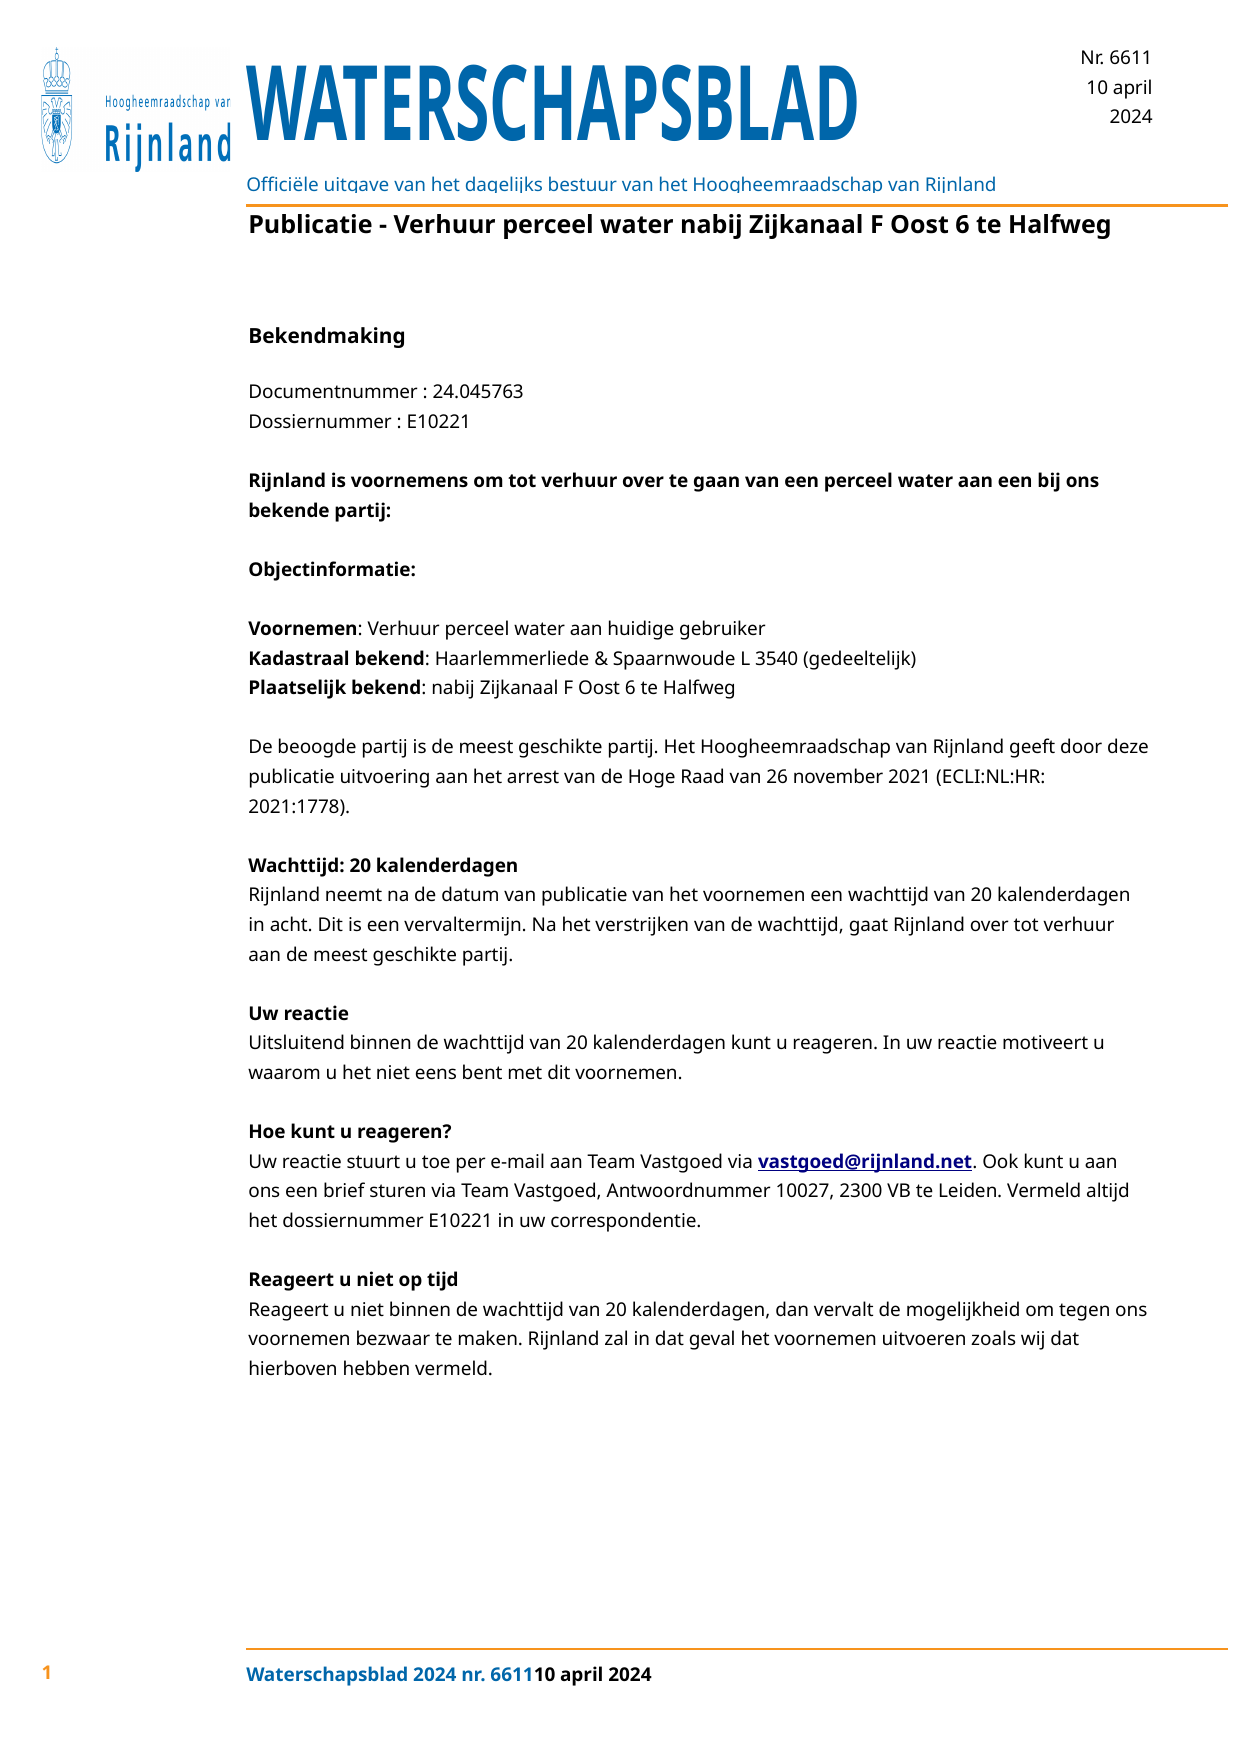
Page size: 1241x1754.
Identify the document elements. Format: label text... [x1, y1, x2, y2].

text Uw reactie [248, 1000, 1152, 1026]
picture [41, 47, 231, 172]
text Uitsluitend binnen de wachttijd van 20 kalenderdagen kunt u reageren. In uw reactie motiveert u waarom u het niet eens bent met dit voornemen. [248, 1029, 1152, 1085]
text Wachttijd: 20 kalenderdagen [248, 852, 1152, 878]
text Hoe kunt u reageren? [248, 1118, 1152, 1144]
text Publicatie - Verhuur perceel water nabij Zijkanaal F Oost 6 te Halfweg [248, 207, 1152, 241]
text Dossiernummer : E10221 [248, 408, 1152, 434]
text Rijnland is voornemens om tot verhuur over te gaan van een perceel water aan een bij ons bekende partij: [248, 467, 1152, 523]
text Kadastraal bekend: Haarlemmerliede & Spaarnwoude L 3540 (gedeeltelijk) [248, 645, 1152, 671]
text Reageert u niet binnen de wachttijd van 20 kalenderdagen, dan vervalt de mogelijkheid om tegen ons voornemen bezwaar te maken. Rijnland zal in dat geval het voornemen uitvoeren zoals wij dat hierboven hebben vermeld. [248, 1296, 1152, 1381]
text Plaatselijk bekend: nabij Zijkanaal F Oost 6 te Halfweg [248, 674, 1152, 700]
text Voornemen: Verhuur perceel water aan huidige gebruiker [248, 615, 1152, 641]
text De beoogde partij is de meest geschikte partij. Het Hoogheemraadschap van Rijnland geeft door deze publicatie uitvoering aan het arrest van de Hoge Raad van 26 november 2021 (ECLI:NL:HR: 2021:1778). [248, 734, 1152, 819]
text Uw reactie stuurt u toe per e-mail aan Team Vastgoed via vastgoed@rijnland.net. Ook kunt u aan ons een brief sturen via Team Vastgoed, Antwoordnummer 10027, 2300 VB te Leiden. Vermeld altijd het dossiernummer E10221 in uw correspondentie. [248, 1148, 1152, 1233]
text Documentnummer : 24.045763 [248, 379, 1152, 404]
text Bekendmaking [248, 321, 1152, 349]
text Objectinformatie: [248, 556, 1152, 582]
text Reageert u niet op tijd [248, 1266, 1152, 1292]
text Rijnland neemt na de datum van publicatie van het voornemen een wachttijd van 20 kalenderdagen in acht. Dit is een vervaltermijn. Na het verstrijken van de wachttijd, gaat Rijnland over tot verhuur aan de meest geschikte partij. [248, 882, 1152, 967]
